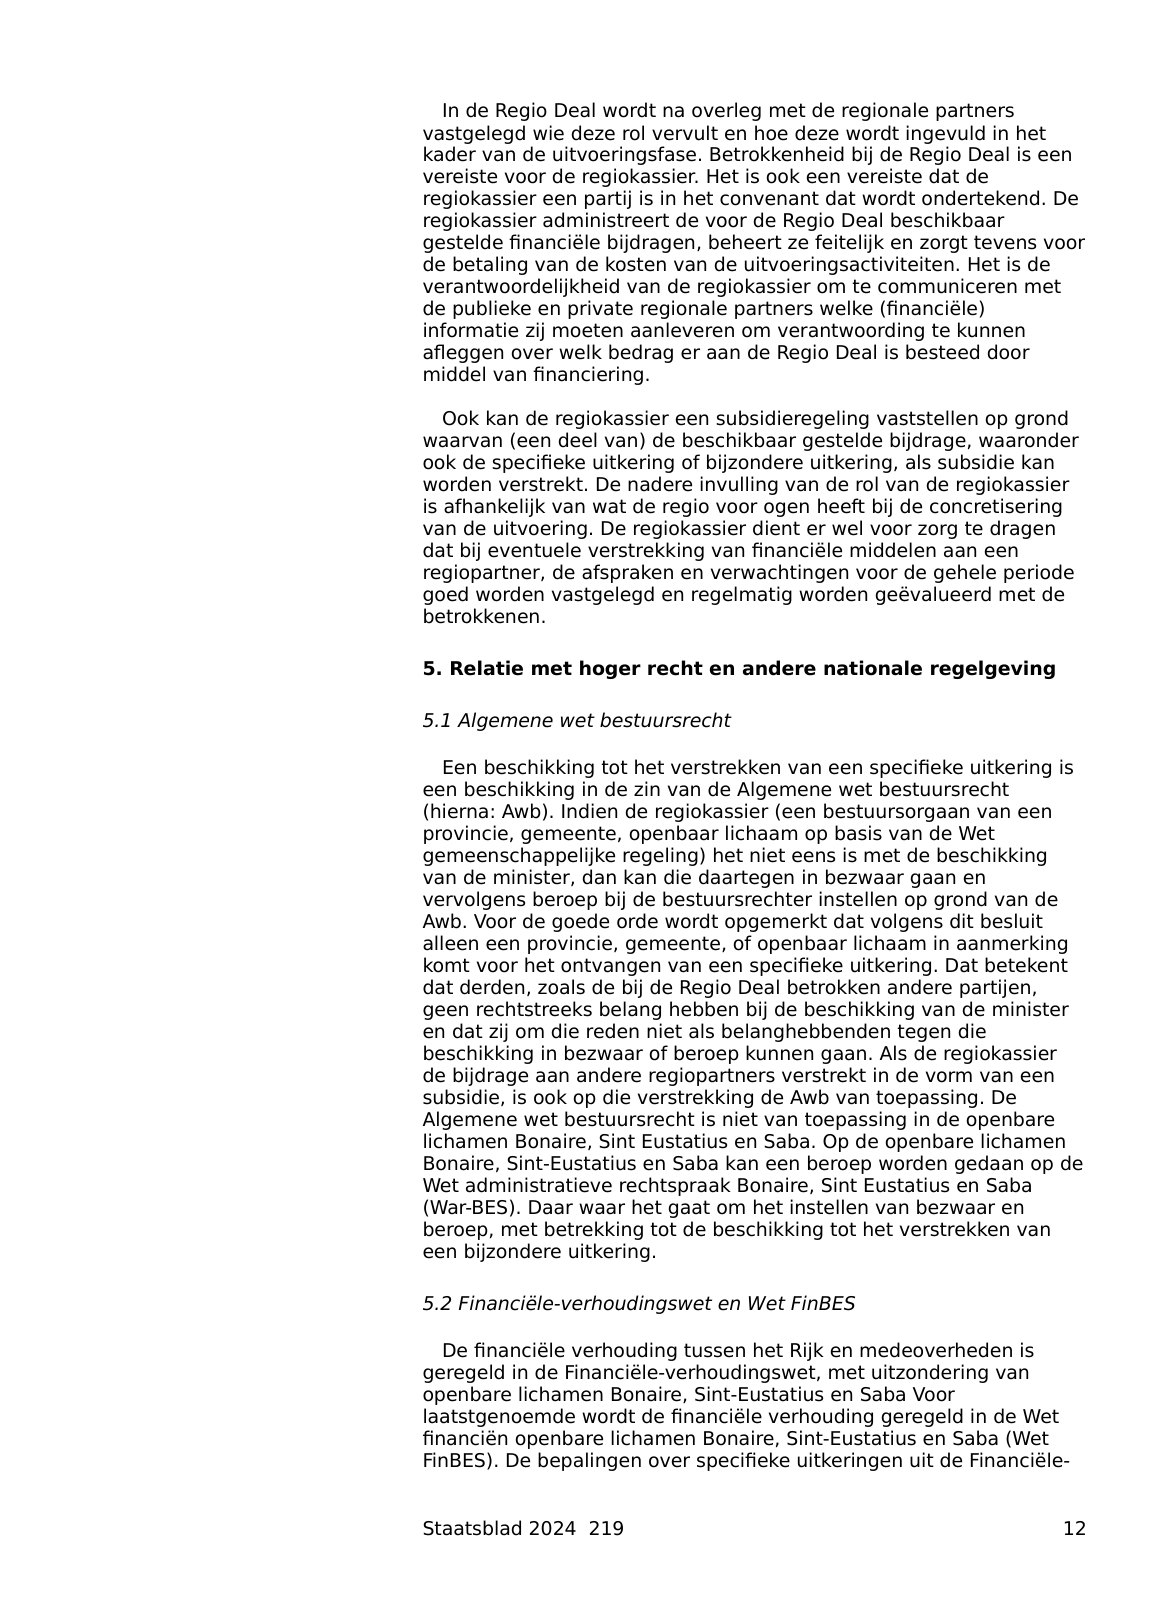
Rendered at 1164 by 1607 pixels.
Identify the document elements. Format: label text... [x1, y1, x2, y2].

text Een beschikking tot het verstrekken van een specifieke uitkering is een beschikking in de zin van de Algemene wet bestuursrecht (hierna: Awb). Indien de regiokassier (een bestuursorgaan van een provincie, gemeente, openbaar lichaam op basis van de Wet gemeenschappelijke regeling) het niet eens is met de beschikking van de minister, dan kan die daartegen in bezwaar gaan en vervolgens beroep bij de bestuursrechter instellen op grond van de Awb. Voor de goede orde wordt opgemerkt dat volgens dit besluit alleen een provincie, gemeente, of openbaar lichaam in aanmerking komt voor het ontvangen van een specifieke uitkering. Dat betekent dat derden, zoals de bij de Regio Deal betrokken andere partijen, geen rechtstreeks belang hebben bij de beschikking van de minister en dat zij om die reden niet als belanghebbenden tegen die beschikking in bezwaar of beroep kunnen gaan. Als de regiokassier de bijdrage aan andere regiopartners verstrekt in de vorm van een subsidie, is ook op die verstrekking de Awb van toepassing. De Algemene wet bestuursrecht is niet van toepassing in de openbare lichamen Bonaire, Sint Eustatius en Saba. Op de openbare lichamen Bonaire, Sint-Eustatius en Saba kan een beroep worden gedaan op de Wet administratieve rechtspraak Bonaire, Sint Eustatius en Saba (War-BES). Daar waar het gaat om het instellen van bezwaar en beroep, met betrekking tot de beschikking tot het verstrekken van een bijzondere uitkering. [422, 757, 1087, 1263]
text De financiële verhouding tussen het Rijk en medeoverheden is geregeld in de Financiële-verhoudingswet, met uitzondering van openbare lichamen Bonaire, Sint-Eustatius en Saba Voor laatstgenoemde wordt de financiële verhouding geregeld in de Wet financiën openbare lichamen Bonaire, Sint-Eustatius en Saba (Wet FinBES). De bepalingen over specifieke uitkeringen uit de Financiële- [422, 1339, 1087, 1471]
subtitle 5. Relatie met hoger recht en andere nationale regelgeving [422, 658, 1087, 680]
text In de Regio Deal wordt na overleg met de regionale partners vastgelegd wie deze rol vervult en hoe deze wordt ingevuld in het kader van de uitvoeringsfase. Betrokkenheid bij de Regio Deal is een vereiste voor de regiokassier. Het is ook een vereiste dat de regiokassier een partij is in het convenant dat wordt ondertekend. De regiokassier administreert de voor de Regio Deal beschikbaar gestelde financiële bijdragen, beheert ze feitelijk en zorgt tevens voor de betaling van de kosten van de uitvoeringsactiviteiten. Het is de verantwoordelijkheid van de regiokassier om te communiceren met de publieke en private regionale partners welke (financiële) informatie zij moeten aanleveren om verantwoording te kunnen afleggen over welk bedrag er aan de Regio Deal is besteed door middel van financiering. [422, 100, 1087, 386]
subtitle 5.1 Algemene wet bestuursrecht [422, 710, 1087, 732]
subtitle 5.2 Financiële-verhoudingswet en Wet FinBES [422, 1293, 1087, 1314]
text Ook kan de regiokassier een subsidieregeling vaststellen op grond waarvan (een deel van) de beschikbaar gestelde bijdrage, waaronder ook de specifieke uitkering of bijzondere uitkering, als subsidie kan worden verstrekt. De nadere invulling van de rol van de regiokassier is afhankelijk van wat de regio voor ogen heeft bij de concretisering van de uitvoering. De regiokassier dient er wel voor zorg te dragen dat bij eventuele verstrekking van financiële middelen aan een regiopartner, de afspraken en verwachtingen voor de gehele periode goed worden vastgelegd en regelmatig worden geëvalueerd met de betrokkenen. [422, 408, 1087, 628]
